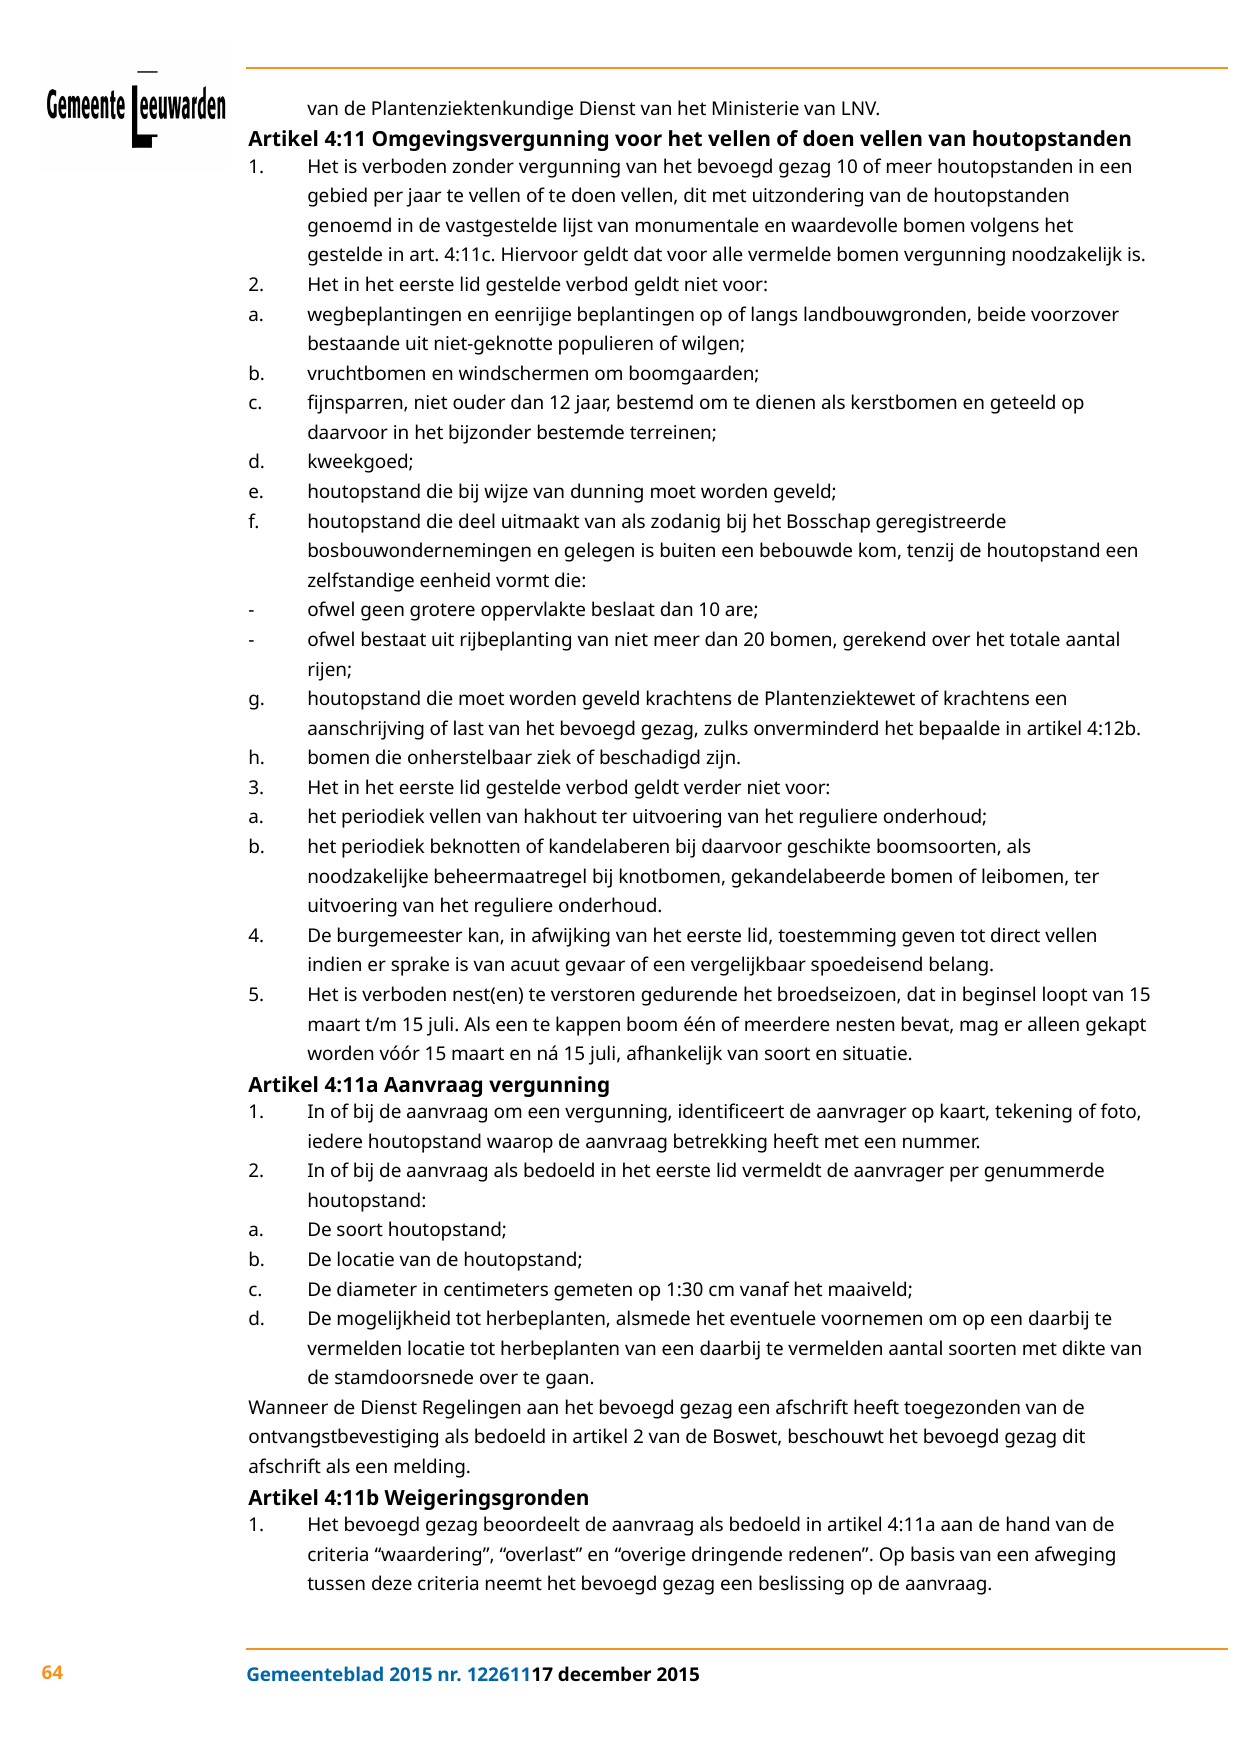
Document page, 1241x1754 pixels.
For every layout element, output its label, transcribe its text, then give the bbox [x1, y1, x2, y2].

text Wanneer de Dienst Regelingen aan het bevoegd gezag een afschrift heeft toegezonden van de ontvangstbevestiging als bedoeld in artikel 2 van de Boswet, beschouwt het bevoegd gezag dit afschrift als een melding. [248, 1394, 1152, 1479]
list van de Plantenziektenkundige Dienst van het Ministerie van LNV. [248, 95, 1152, 121]
list bomen die onherstelbaar ziek of beschadigd zijn. [248, 744, 1152, 770]
list In of bij de aanvraag om een vergunning, identificeert de aanvrager op kaart, tekening of foto, iedere houtopstand waarop de aanvraag betrekking heeft met een nummer. [248, 1098, 1152, 1154]
list Het is verboden zonder vergunning van het bevoegd gezag 10 of meer houtopstanden in een gebied per jaar te vellen of te doen vellen, dit met uitzondering van de houtopstanden genoemd in de vastgestelde lijst van monumentale en waardevolle bomen volgens het gestelde in art. 4:11c. Hiervoor geldt dat voor alle vermelde bomen vergunning noodzakelijk is. [248, 153, 1152, 267]
list ofwel bestaat uit rijbeplanting van niet meer dan 20 bomen, gerekend over het totale aantal rijen; [248, 626, 1152, 681]
list Het in het eerste lid gestelde verbod geldt niet voor: [248, 271, 1152, 297]
list De locatie van de houtopstand; [248, 1246, 1152, 1272]
list het periodiek vellen van hakhout ter uitvoering van het reguliere onderhoud; [248, 804, 1152, 829]
list De diameter in centimeters gemeten op 1:30 cm vanaf het maaiveld; [248, 1276, 1152, 1302]
list In of bij de aanvraag als bedoeld in het eerste lid vermeldt de aanvrager per genummerde houtopstand: [248, 1157, 1152, 1213]
list wegbeplantingen en eenrijige beplantingen op of langs landbouwgronden, beide voorzover bestaande uit niet-geknotte populieren of wilgen; [248, 301, 1152, 356]
list houtopstand die bij wijze van dunning moet worden geveld; [248, 478, 1152, 504]
text Artikel 4:11b Weigeringsgronden [248, 1483, 1152, 1511]
list De mogelijkheid tot herbeplanten, alsmede het eventuele voornemen om op een daarbij te vermelden locatie tot herbeplanten van een daarbij te vermelden aantal soorten met dikte van de stamdoorsnede over te gaan. [248, 1305, 1152, 1390]
list het periodiek beknotten of kandelaberen bij daarvoor geschikte boomsoorten, als noodzakelijke beheermaatregel bij knotbomen, gekandelabeerde bomen of leibomen, ter uitvoering van het reguliere onderhoud. [248, 833, 1152, 918]
text Artikel 4:11 Omgevingsvergunning voor het vellen of doen vellen van houtopstanden [248, 124, 1152, 153]
text Artikel 4:11a Aanvraag vergunning [248, 1070, 1152, 1098]
picture [41, 47, 231, 172]
list houtopstand die moet worden geveld krachtens de Plantenziektewet of krachtens een aanschrijving of last van het bevoegd gezag, zulks onverminderd het bepaalde in artikel 4:12b. [248, 685, 1152, 741]
list houtopstand die deel uitmaakt van als zodanig bij het Bosschap geregistreerde bosbouwondernemingen en gelegen is buiten een bebouwde kom, tenzij de houtopstand een zelfstandige eenheid vormt die: [248, 508, 1152, 593]
list vruchtbomen en windschermen om boomgaarden; [248, 360, 1152, 386]
list fijnsparren, niet ouder dan 12 jaar, bestemd om te dienen als kerstbomen en geteeld op daarvoor in het bijzonder bestemde terreinen; [248, 389, 1152, 445]
list Het in het eerste lid gestelde verbod geldt verder niet voor: [248, 774, 1152, 800]
list ofwel geen grotere oppervlakte beslaat dan 10 are; [248, 597, 1152, 622]
list De soort houtopstand; [248, 1217, 1152, 1242]
list kweekgoed; [248, 449, 1152, 474]
list Het bevoegd gezag beoordeelt de aanvraag als bedoeld in artikel 4:11a aan de hand van de criteria “waardering”, “overlast” en “overige dringende redenen”. Op basis van een afweging tussen deze criteria neemt het bevoegd gezag een beslissing op de aanvraag. [248, 1511, 1152, 1596]
list De burgemeester kan, in afwijking van het eerste lid, toestemming geven tot direct vellen indien er sprake is van acuut gevaar of een vergelijkbaar spoedeisend belang. [248, 922, 1152, 977]
list Het is verboden nest(en) te verstoren gedurende het broedseizoen, dat in beginsel loopt van 15 maart t/m 15 juli. Als een te kappen boom één of meerdere nesten bevat, mag er alleen gekapt worden vóór 15 maart en ná 15 juli, afhankelijk van soort en situatie. [248, 981, 1152, 1066]
